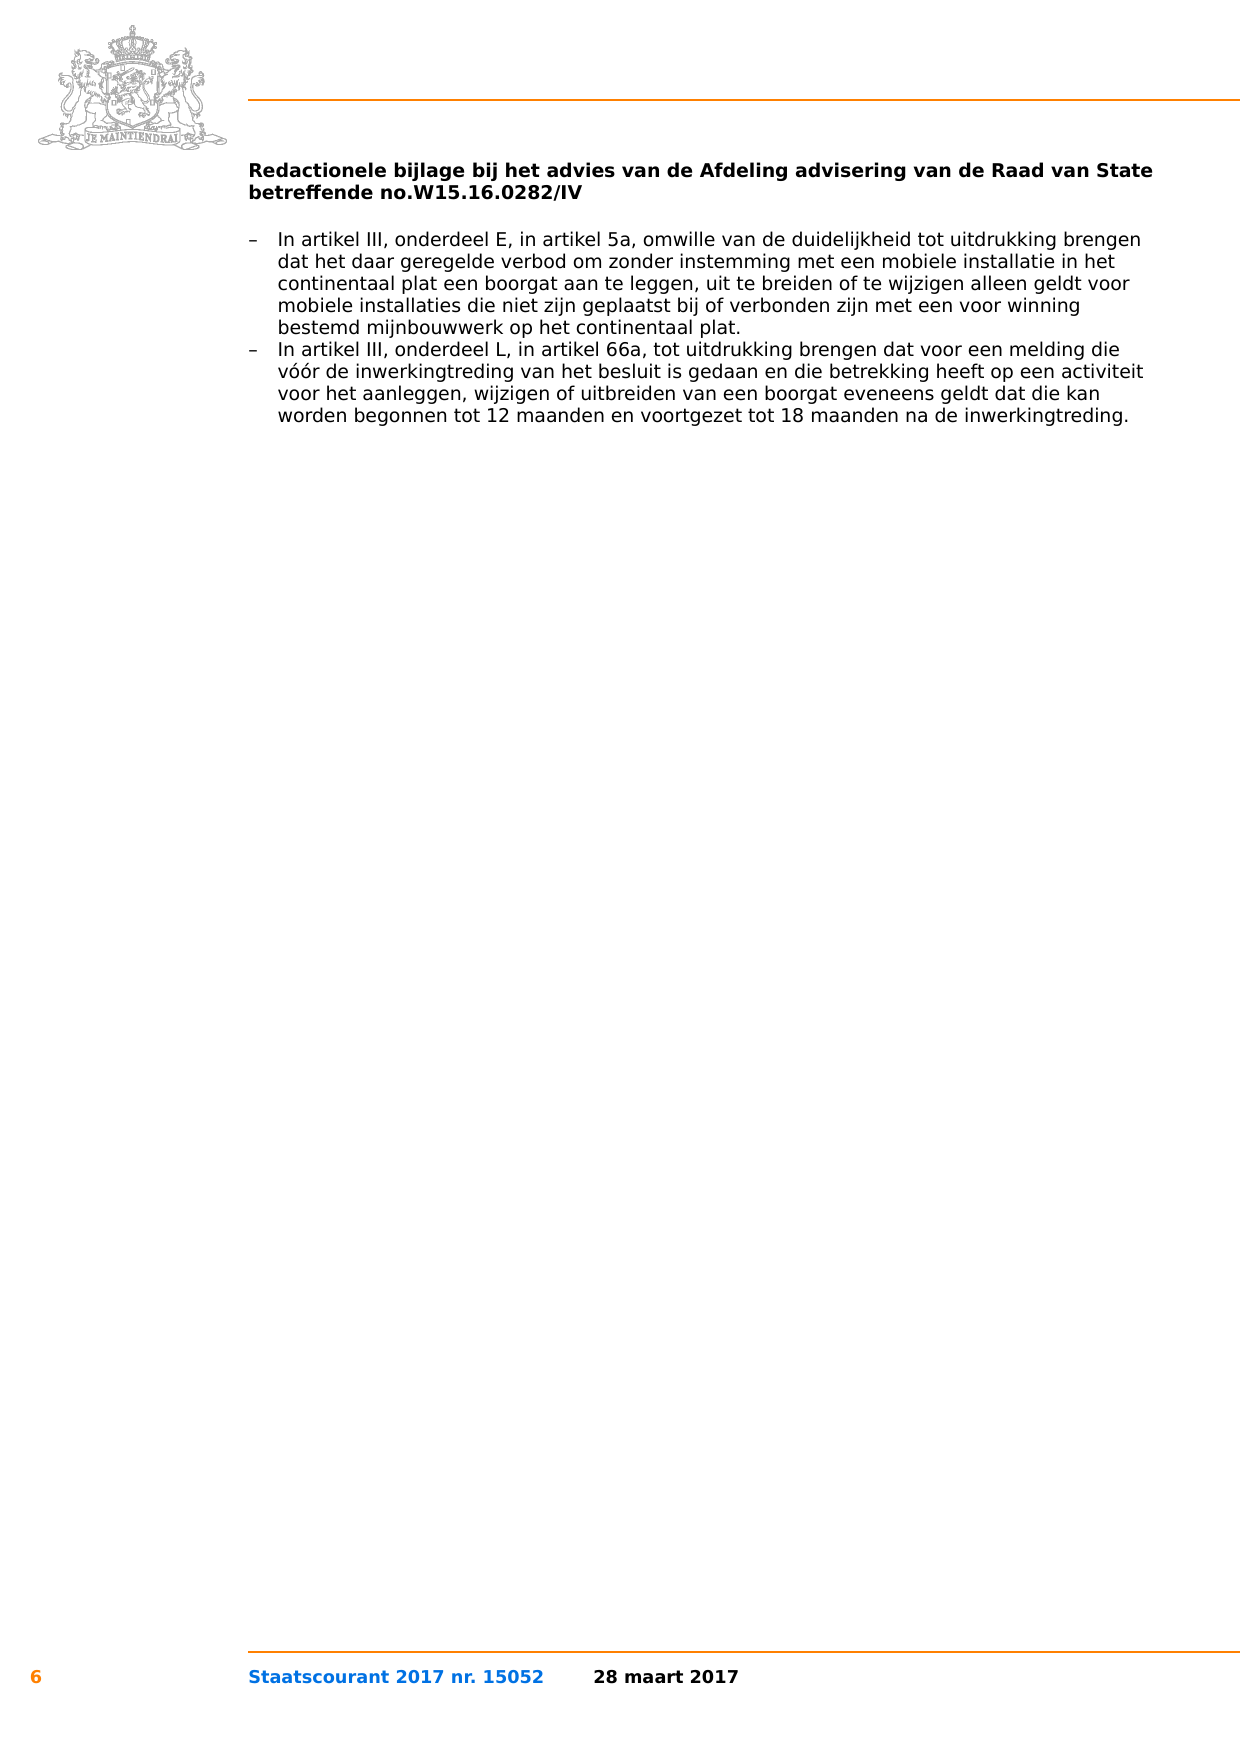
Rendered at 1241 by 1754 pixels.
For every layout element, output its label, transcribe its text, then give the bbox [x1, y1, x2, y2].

picture [38, 25, 227, 150]
text – In artikel III, onderdeel L, in artikel 66a, tot uitdrukking brengen dat voor een melding die vóór de inwerkingtreding van het besluit is gedaan en die betrekking heeft op een activiteit voor het aanleggen, wijzigen of uitbreiden van een boorgat eveneens geldt dat die kan worden begonnen tot 12 maanden en voortgezet tot 18 maanden na de inwerkingtreding. [248, 339, 1163, 427]
text – In artikel III, onderdeel E, in artikel 5a, omwille van de duidelijkheid tot uitdrukking brengen dat het daar geregelde verbod om zonder instemming met een mobiele installatie in het continentaal plat een boorgat aan te leggen, uit te breiden of te wijzigen alleen geldt voor mobiele installaties die niet zijn geplaatst bij of verbonden zijn met een voor winning bestemd mijnbouwwerk op het continentaal plat. [248, 229, 1163, 339]
subtitle Redactionele bijlage bij het advies van de Afdeling advisering van de Raad van State betreffende no.W15.16.0282/IV [248, 160, 1163, 204]
